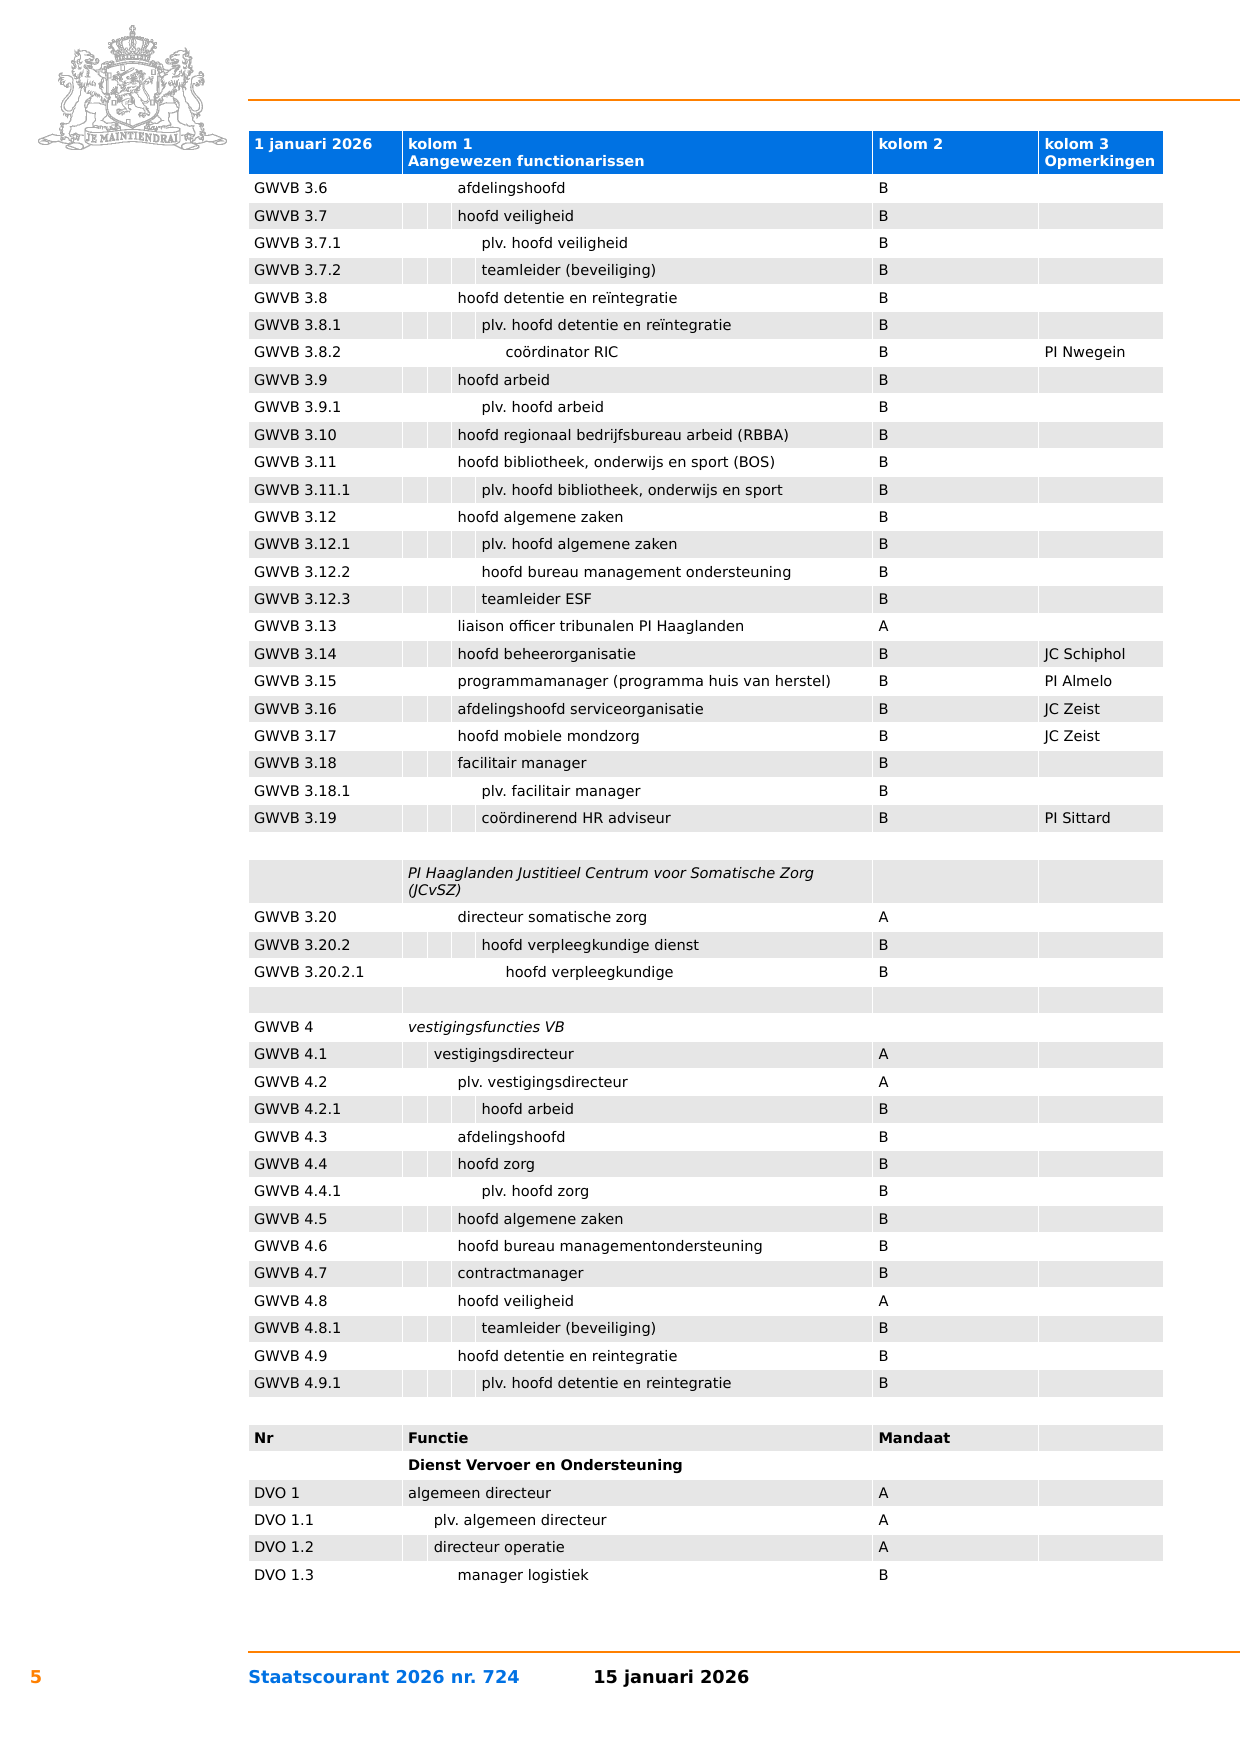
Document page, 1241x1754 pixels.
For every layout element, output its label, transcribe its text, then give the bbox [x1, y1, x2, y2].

table_cell [1039, 860, 1163, 903]
table_cell [428, 340, 451, 366]
table_cell B [873, 531, 1038, 558]
table_cell GWVB 3.20 [249, 905, 402, 931]
table_cell [428, 1562, 451, 1588]
table_cell GWVB 3.8 [249, 285, 402, 311]
table_cell [476, 959, 499, 986]
table_cell B [873, 504, 1038, 530]
table_cell hoofd bibliotheek, onderwijs en sport (BOS) [452, 449, 872, 476]
table_cell [1039, 422, 1163, 448]
table_cell afdelingshoofd [452, 1124, 872, 1150]
table_cell [403, 1507, 427, 1534]
table_cell hoofd veiligheid [452, 1288, 872, 1314]
table_cell [403, 987, 872, 1013]
table_cell [403, 285, 427, 311]
table_cell hoofd verpleegkundige [500, 959, 872, 986]
table_cell hoofd mobiele mondzorg [452, 723, 872, 749]
table_cell [403, 932, 427, 958]
table_cell [428, 1233, 451, 1260]
table_cell [1039, 1453, 1163, 1479]
table_cell [428, 778, 451, 804]
table_cell afdelingshoofd serviceorganisatie [452, 696, 872, 722]
table_cell hoofd regionaal bedrijfsbureau arbeid (RBBA) [452, 422, 872, 448]
table_cell [452, 959, 475, 986]
table_cell [403, 449, 427, 476]
table_cell plv. hoofd veiligheid [476, 230, 872, 256]
table_cell hoofd bureau managementondersteuning [452, 1233, 872, 1260]
table_cell liaison officer tribunalen PI Haaglanden [452, 614, 872, 640]
table_cell [403, 723, 427, 749]
table_cell [403, 395, 427, 421]
table_cell JC Schiphol [1039, 641, 1163, 667]
table_cell B [873, 1206, 1038, 1232]
table_cell hoofd detentie en reintegratie [452, 1343, 872, 1369]
table_cell [1039, 1233, 1163, 1260]
table_cell [452, 932, 475, 958]
table_cell A [873, 905, 1038, 931]
table_cell [452, 1316, 475, 1342]
table_cell [1039, 175, 1163, 202]
table_cell [452, 258, 475, 284]
table_cell DVO 1 [249, 1480, 402, 1506]
table_cell B [873, 367, 1038, 393]
table_cell [1039, 312, 1163, 339]
table_cell DVO 1.3 [249, 1562, 402, 1588]
table_cell [1039, 778, 1163, 804]
table_cell [428, 1343, 451, 1369]
table_cell GWVB 3.20.2.1 [249, 959, 402, 986]
table_cell [403, 367, 427, 393]
table_cell [403, 1096, 427, 1123]
table_cell hoofd bureau management ondersteuning [476, 559, 872, 585]
table_cell [1039, 1124, 1163, 1150]
table_cell [403, 230, 427, 256]
table_cell [452, 1179, 475, 1205]
table_cell [1039, 751, 1163, 777]
table_cell [1039, 1425, 1163, 1451]
table_cell GWVB 3.16 [249, 696, 402, 722]
table_cell Nr [249, 1425, 402, 1451]
table_cell plv. algemeen directeur [428, 1507, 872, 1534]
table_cell A [873, 1288, 1038, 1314]
table_cell [428, 1316, 451, 1342]
table_cell hoofd algemene zaken [452, 504, 872, 530]
table_cell [403, 258, 427, 284]
table_cell afdelingshoofd [452, 175, 872, 202]
table_cell B [873, 449, 1038, 476]
table_cell GWVB 3.12.3 [249, 586, 402, 613]
table_cell [1039, 559, 1163, 585]
table_cell [1039, 395, 1163, 421]
table_cell [1039, 1480, 1163, 1506]
table_cell [403, 696, 427, 722]
table_cell GWVB 3.12.1 [249, 531, 402, 558]
table_cell B [873, 805, 1038, 832]
table_cell B [873, 175, 1038, 202]
table_cell [428, 905, 451, 931]
table_cell GWVB 3.12 [249, 504, 402, 530]
table_cell [428, 504, 451, 530]
table_cell [403, 559, 427, 585]
table_cell teamleider (beveiliging) [476, 258, 872, 284]
table_cell [403, 1562, 427, 1588]
table_cell directeur somatische zorg [452, 905, 872, 931]
table_cell [428, 586, 451, 613]
table_cell PI Sittard [1039, 805, 1163, 832]
table_cell [403, 1398, 872, 1424]
table_cell plv. hoofd bibliotheek, onderwijs en sport [476, 477, 872, 503]
table_cell [452, 230, 475, 256]
table_cell [1039, 1042, 1163, 1068]
table_cell [403, 1124, 427, 1150]
table_cell [428, 614, 451, 640]
table_cell GWVB 3.15 [249, 669, 402, 695]
table_cell GWVB 4.9 [249, 1343, 402, 1369]
table_cell [428, 203, 451, 229]
table_cell [452, 805, 475, 832]
table_cell [452, 531, 475, 558]
table_cell [428, 258, 451, 284]
table_cell [1039, 1562, 1163, 1588]
table_cell GWVB 3.8.1 [249, 312, 402, 339]
table_cell B [873, 1179, 1038, 1205]
table_cell [1039, 1096, 1163, 1123]
table_cell [428, 367, 451, 393]
table_cell [403, 312, 427, 339]
table_header kolom 3 Opmerkingen [1039, 131, 1163, 174]
table_cell GWVB 3.6 [249, 175, 402, 202]
table_cell [428, 723, 451, 749]
table_cell [403, 477, 427, 503]
table_cell [452, 340, 475, 366]
table_cell directeur operatie [428, 1535, 872, 1561]
table_cell [873, 1398, 1038, 1424]
table_cell [403, 1233, 427, 1260]
table_cell GWVB 3.17 [249, 723, 402, 749]
table_cell [428, 1370, 451, 1397]
table_cell [403, 340, 427, 366]
table_cell JC Zeist [1039, 696, 1163, 722]
table_cell plv. hoofd detentie en reïntegratie [476, 312, 872, 339]
table_cell [403, 669, 427, 695]
table_cell [1039, 586, 1163, 613]
table_cell [452, 586, 475, 613]
table_cell [428, 1124, 451, 1150]
table_cell teamleider (beveiliging) [476, 1316, 872, 1342]
table_header 1 januari 2026 [249, 131, 402, 174]
table_cell [1039, 1507, 1163, 1534]
table_cell [428, 1069, 451, 1095]
table_cell GWVB 3.7 [249, 203, 402, 229]
table_cell [249, 987, 402, 1013]
table_cell B [873, 932, 1038, 958]
table_cell PI Nwegein [1039, 340, 1163, 366]
table_cell [873, 1014, 1038, 1041]
table_cell B [873, 696, 1038, 722]
table_header kolom 1 Aangewezen functionarissen [403, 131, 872, 174]
table_cell GWVB 3.11 [249, 449, 402, 476]
table_cell GWVB 3.13 [249, 614, 402, 640]
table_cell [1039, 833, 1163, 859]
table_cell [403, 531, 427, 558]
table_cell [403, 1535, 427, 1561]
table_cell plv. hoofd algemene zaken [476, 531, 872, 558]
table_cell GWVB 4.4 [249, 1151, 402, 1177]
table_cell [403, 805, 427, 832]
table_cell contractmanager [452, 1261, 872, 1287]
table_cell [1039, 905, 1163, 931]
table_cell [1039, 531, 1163, 558]
table_cell B [873, 559, 1038, 585]
table_cell [1039, 203, 1163, 229]
table_cell A [873, 614, 1038, 640]
table_cell [452, 312, 475, 339]
table_cell DVO 1.1 [249, 1507, 402, 1534]
table_cell GWVB 4.2.1 [249, 1096, 402, 1123]
table_cell [428, 751, 451, 777]
table_cell [403, 203, 427, 229]
table_cell [1039, 258, 1163, 284]
table_cell [249, 1453, 402, 1479]
table_cell [1039, 1179, 1163, 1205]
table_cell plv. facilitair manager [476, 778, 872, 804]
table_cell [403, 778, 427, 804]
table_cell GWVB 4.2 [249, 1069, 402, 1095]
table_cell [428, 1261, 451, 1287]
table_cell GWVB 3.19 [249, 805, 402, 832]
table_cell [1039, 449, 1163, 476]
table_cell [1039, 1069, 1163, 1095]
table_cell [428, 285, 451, 311]
table_cell B [873, 258, 1038, 284]
table_cell [428, 395, 451, 421]
table_cell [403, 1261, 427, 1287]
table_cell [873, 833, 1038, 859]
table_cell [1039, 1206, 1163, 1232]
table_cell GWVB 4.8.1 [249, 1316, 402, 1342]
table_cell B [873, 723, 1038, 749]
table_cell B [873, 959, 1038, 986]
table_cell [249, 860, 402, 903]
table_cell GWVB 3.9 [249, 367, 402, 393]
table_cell hoofd veiligheid [452, 203, 872, 229]
table_cell [1039, 959, 1163, 986]
table_cell [1039, 614, 1163, 640]
table_header kolom 2 [873, 131, 1038, 174]
table_cell A [873, 1069, 1038, 1095]
table_cell [428, 696, 451, 722]
table_cell GWVB 3.14 [249, 641, 402, 667]
table_cell GWVB 3.11.1 [249, 477, 402, 503]
table_cell [403, 833, 872, 859]
table_cell GWVB 3.10 [249, 422, 402, 448]
table_cell B [873, 203, 1038, 229]
table_cell GWVB 4.9.1 [249, 1370, 402, 1397]
table_cell algemeen directeur [403, 1480, 872, 1506]
table_cell hoofd beheerorganisatie [452, 641, 872, 667]
table_cell [428, 641, 451, 667]
table_cell B [873, 422, 1038, 448]
table_cell [452, 395, 475, 421]
table_cell coördinerend HR adviseur [476, 805, 872, 832]
table_cell [403, 1206, 427, 1232]
table_cell [1039, 1288, 1163, 1314]
table_cell B [873, 285, 1038, 311]
table_cell [428, 1151, 451, 1177]
table_cell [428, 531, 451, 558]
table_cell GWVB 3.18.1 [249, 778, 402, 804]
table_cell plv. vestigingsdirecteur [452, 1069, 872, 1095]
table_cell [403, 175, 427, 202]
table_cell A [873, 1507, 1038, 1534]
table_cell coördinator RIC [500, 340, 872, 366]
table_cell Functie [403, 1425, 872, 1451]
table_cell B [873, 1316, 1038, 1342]
table_cell B [873, 751, 1038, 777]
table_cell [1039, 1316, 1163, 1342]
table_cell [428, 312, 451, 339]
table_cell DVO 1.2 [249, 1535, 402, 1561]
table_cell GWVB 4.8 [249, 1288, 402, 1314]
table_cell GWVB 4.4.1 [249, 1179, 402, 1205]
table_cell hoofd arbeid [476, 1096, 872, 1123]
table_cell GWVB 3.8.2 [249, 340, 402, 366]
table_cell [428, 1096, 451, 1123]
table_cell [476, 340, 499, 366]
table_cell [1039, 1370, 1163, 1397]
table_cell GWVB 3.9.1 [249, 395, 402, 421]
table_cell [428, 422, 451, 448]
table_cell [403, 751, 427, 777]
table_cell [403, 959, 427, 986]
table_cell GWVB 4.6 [249, 1233, 402, 1260]
table_cell B [873, 312, 1038, 339]
table_cell PI Haaglanden Justitieel Centrum voor Somatische Zorg (JCvSZ) [403, 860, 872, 903]
table_cell [428, 1206, 451, 1232]
table_cell B [873, 1343, 1038, 1369]
table_cell B [873, 1261, 1038, 1287]
table_cell GWVB 3.7.2 [249, 258, 402, 284]
table_cell [428, 230, 451, 256]
table_cell [873, 1453, 1038, 1479]
table_cell teamleider ESF [476, 586, 872, 613]
table_cell facilitair manager [452, 751, 872, 777]
table_cell A [873, 1535, 1038, 1561]
table_cell B [873, 1151, 1038, 1177]
table_cell [249, 833, 402, 859]
table_cell [452, 477, 475, 503]
table_cell [403, 1370, 427, 1397]
table_cell [428, 959, 451, 986]
table_cell GWVB 3.18 [249, 751, 402, 777]
table_cell [1039, 1535, 1163, 1561]
table_cell [403, 1042, 427, 1068]
table_cell [403, 586, 427, 613]
table_cell [403, 1288, 427, 1314]
table_cell [403, 641, 427, 667]
table_cell [1039, 367, 1163, 393]
table_cell plv. hoofd arbeid [476, 395, 872, 421]
table_cell [452, 778, 475, 804]
table_cell [452, 1370, 475, 1397]
table_cell [452, 559, 475, 585]
table_cell [403, 1316, 427, 1342]
table_cell B [873, 477, 1038, 503]
table_cell [428, 175, 451, 202]
table_cell [873, 860, 1038, 903]
table_cell hoofd zorg [452, 1151, 872, 1177]
table_cell [403, 422, 427, 448]
table_cell B [873, 1233, 1038, 1260]
table_cell vestigingsfuncties VB [403, 1014, 872, 1041]
table_cell B [873, 669, 1038, 695]
table_cell [1039, 932, 1163, 958]
table_cell [873, 987, 1038, 1013]
table_cell [1039, 1261, 1163, 1287]
table_cell [428, 669, 451, 695]
table_cell [403, 614, 427, 640]
table_cell [452, 1096, 475, 1123]
table_cell [428, 477, 451, 503]
table_cell [1039, 285, 1163, 311]
table_cell B [873, 340, 1038, 366]
table_cell [428, 559, 451, 585]
table_cell GWVB 3.20.2 [249, 932, 402, 958]
table_cell [428, 932, 451, 958]
table_cell JC Zeist [1039, 723, 1163, 749]
table_cell [1039, 1343, 1163, 1369]
picture [38, 25, 227, 150]
table_cell [403, 504, 427, 530]
table_cell [1039, 1014, 1163, 1041]
table_cell GWVB 4 [249, 1014, 402, 1041]
table_cell hoofd algemene zaken [452, 1206, 872, 1232]
table_cell B [873, 1562, 1038, 1588]
table_cell [1039, 1398, 1163, 1424]
table_cell [1039, 1151, 1163, 1177]
table_cell PI Almelo [1039, 669, 1163, 695]
table_cell B [873, 230, 1038, 256]
table_cell GWVB 3.12.2 [249, 559, 402, 585]
table_cell [428, 1288, 451, 1314]
table_cell plv. hoofd detentie en reintegratie [476, 1370, 872, 1397]
table_cell [1039, 477, 1163, 503]
table_cell GWVB 4.1 [249, 1042, 402, 1068]
table_cell A [873, 1042, 1038, 1068]
table_cell plv. hoofd zorg [476, 1179, 872, 1205]
table_cell [428, 449, 451, 476]
table_cell B [873, 1124, 1038, 1150]
table_cell [1039, 504, 1163, 530]
table_cell manager logistiek [452, 1562, 872, 1588]
table_cell [403, 1179, 427, 1205]
table_cell GWVB 4.7 [249, 1261, 402, 1287]
table_cell B [873, 586, 1038, 613]
table_cell [249, 1398, 402, 1424]
table_cell Mandaat [873, 1425, 1038, 1451]
table_cell [403, 1343, 427, 1369]
table_cell vestigingsdirecteur [428, 1042, 872, 1068]
table_cell hoofd verpleegkundige dienst [476, 932, 872, 958]
table_cell B [873, 395, 1038, 421]
table_cell [428, 805, 451, 832]
table_cell hoofd arbeid [452, 367, 872, 393]
table_cell [403, 1151, 427, 1177]
table_cell B [873, 1096, 1038, 1123]
table_cell A [873, 1480, 1038, 1506]
table_cell hoofd detentie en reïntegratie [452, 285, 872, 311]
table_cell GWVB 3.7.1 [249, 230, 402, 256]
table_cell [403, 1069, 427, 1095]
table_cell B [873, 641, 1038, 667]
table_cell [1039, 230, 1163, 256]
table_cell GWVB 4.3 [249, 1124, 402, 1150]
table_cell B [873, 778, 1038, 804]
table_cell B [873, 1370, 1038, 1397]
table_cell [428, 1179, 451, 1205]
table_cell programmamanager (programma huis van herstel) [452, 669, 872, 695]
table_cell [1039, 987, 1163, 1013]
table_cell Dienst Vervoer en Ondersteuning [403, 1453, 872, 1479]
table_cell GWVB 4.5 [249, 1206, 402, 1232]
table_cell [403, 905, 427, 931]
